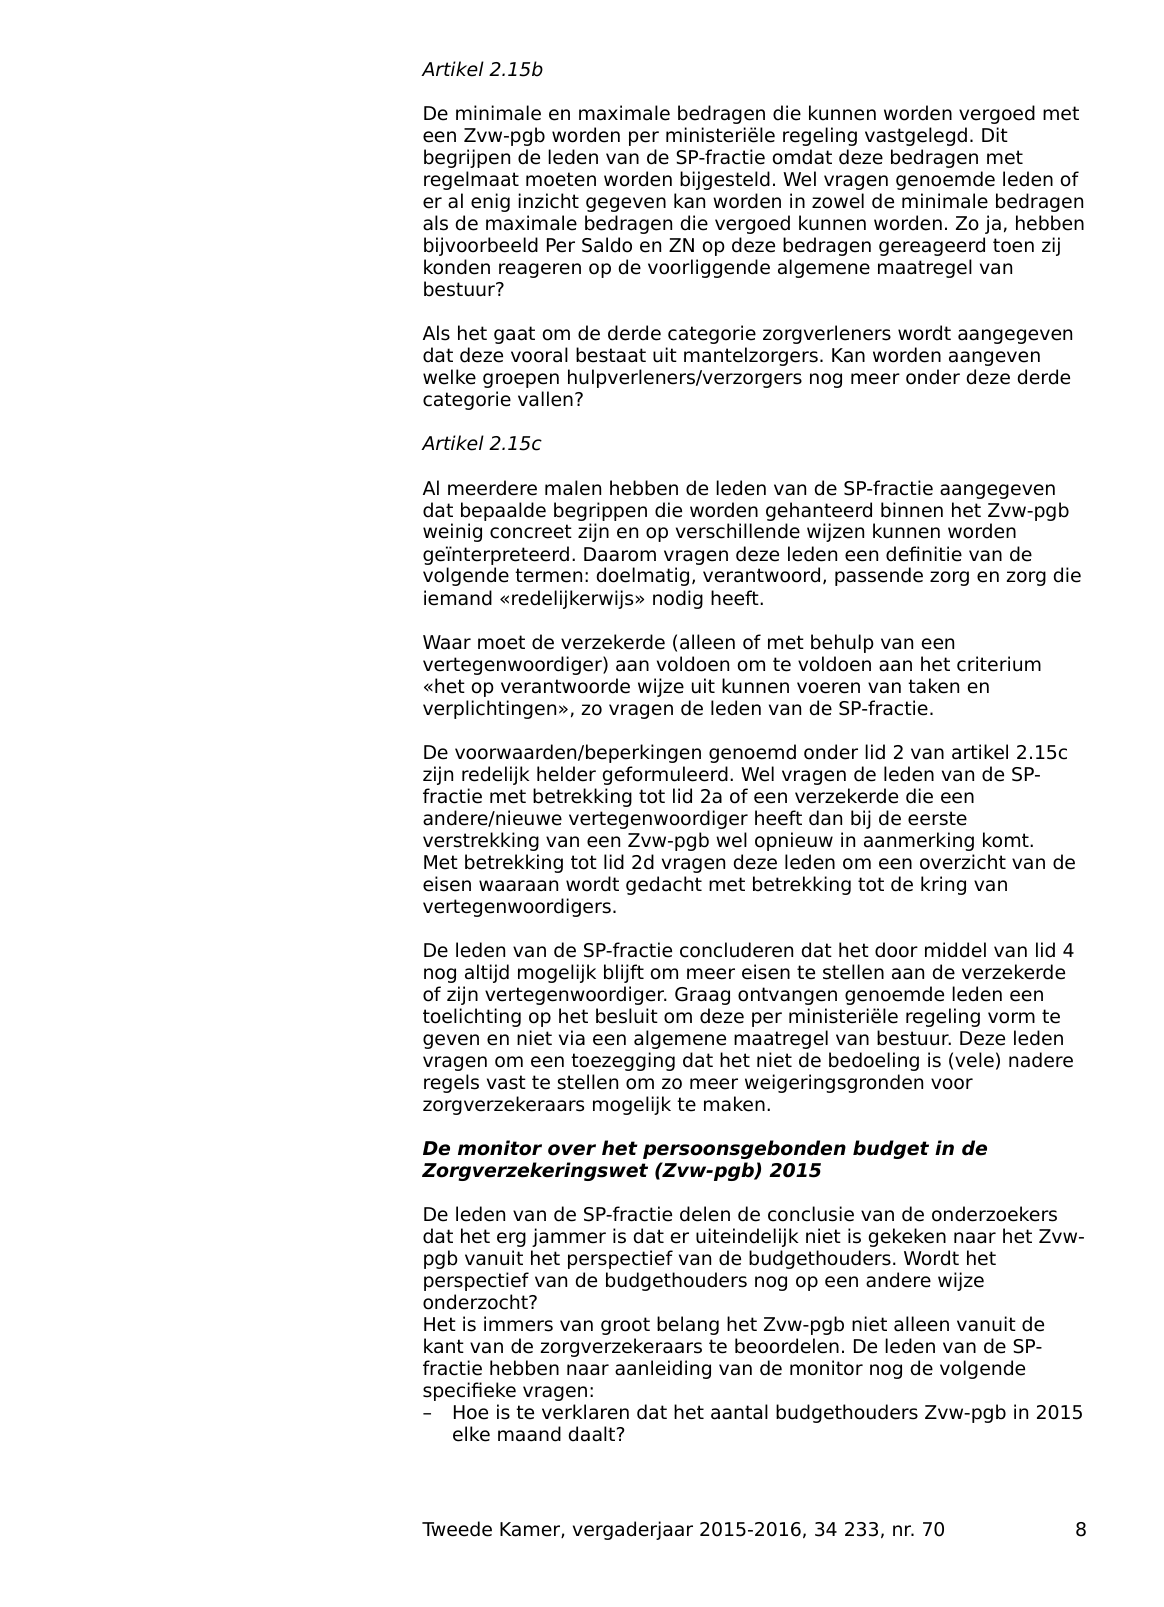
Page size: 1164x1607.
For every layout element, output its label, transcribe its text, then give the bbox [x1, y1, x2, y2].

text De leden van de SP-fractie concluderen dat het door middel van lid 4 nog altijd mogelijk blijft om meer eisen te stellen aan de verzekerde of zijn vertegenwoordiger. Graag ontvangen genoemde leden een toelichting op het besluit om deze per ministeriële regeling vorm te geven en niet via een algemene maatregel van bestuur. Deze leden vragen om een toezegging dat het niet de bedoeling is (vele) nadere regels vast te stellen om zo meer weigeringsgronden voor zorgverzekeraars mogelijk te maken. [422, 940, 1087, 1116]
subtitle Artikel 2.15c [422, 433, 1087, 455]
text Het is immers van groot belang het Zvw-pgb niet alleen vanuit de kant van de zorgverzekeraars te beoordelen. De leden van de SP-fractie hebben naar aanleiding van de monitor nog de volgende specifieke vragen: [422, 1314, 1087, 1402]
text De minimale en maximale bedragen die kunnen worden vergoed met een Zvw-pgb worden per ministeriële regeling vastgelegd. Dit begrijpen de leden van de SP-fractie omdat deze bedragen met regelmaat moeten worden bijgesteld. Wel vragen genoemde leden of er al enig inzicht gegeven kan worden in zowel de minimale bedragen als de maximale bedragen die vergoed kunnen worden. Zo ja, hebben bijvoorbeeld Per Saldo en ZN op deze bedragen gereageerd toen zij konden reageren op de voorliggende algemene maatregel van bestuur? [422, 103, 1087, 301]
text De leden van de SP-fractie delen de conclusie van de onderzoekers dat het erg jammer is dat er uiteindelijk niet is gekeken naar het Zvw-pgb vanuit het perspectief van de budgethouders. Wordt het perspectief van de budgethouders nog op een andere wijze onderzocht? [422, 1204, 1087, 1314]
text Als het gaat om de derde categorie zorgverleners wordt aangegeven dat deze vooral bestaat uit mantelzorgers. Kan worden aangeven welke groepen hulpverleners/verzorgers nog meer onder deze derde categorie vallen? [422, 323, 1087, 411]
text Met betrekking tot lid 2d vragen deze leden om een overzicht van de eisen waaraan wordt gedacht met betrekking tot de kring van vertegenwoordigers. [422, 852, 1087, 917]
text – Hoe is te verklaren dat het aantal budgethouders Zvw-pgb in 2015 elke maand daalt? [422, 1402, 1087, 1446]
subtitle Artikel 2.15b [422, 59, 1087, 81]
text De voorwaarden/beperkingen genoemd onder lid 2 van artikel 2.15c zijn redelijk helder geformuleerd. Wel vragen de leden van de SP-fractie met betrekking tot lid 2a of een verzekerde die een andere/nieuwe vertegenwoordiger heeft dan bij de eerste verstrekking van een Zvw-pgb wel opnieuw in aanmerking komt. [422, 742, 1087, 852]
text Al meerdere malen hebben de leden van de SP-fractie aangegeven dat bepaalde begrippen die worden gehanteerd binnen het Zvw-pgb weinig concreet zijn en op verschillende wijzen kunnen worden geïnterpreteerd. Daarom vragen deze leden een definitie van de volgende termen: doelmatig, verantwoord, passende zorg en zorg die iemand «redelijkerwijs» nodig heeft. [422, 477, 1087, 609]
text Waar moet de verzekerde (alleen of met behulp van een vertegenwoordiger) aan voldoen om te voldoen aan het criterium «het op verantwoorde wijze uit kunnen voeren van taken en verplichtingen», zo vragen de leden van de SP-fractie. [422, 632, 1087, 719]
subtitle De monitor over het persoonsgebonden budget in de Zorgverzekeringswet (Zvw-pgb) 2015 [422, 1138, 1087, 1182]
